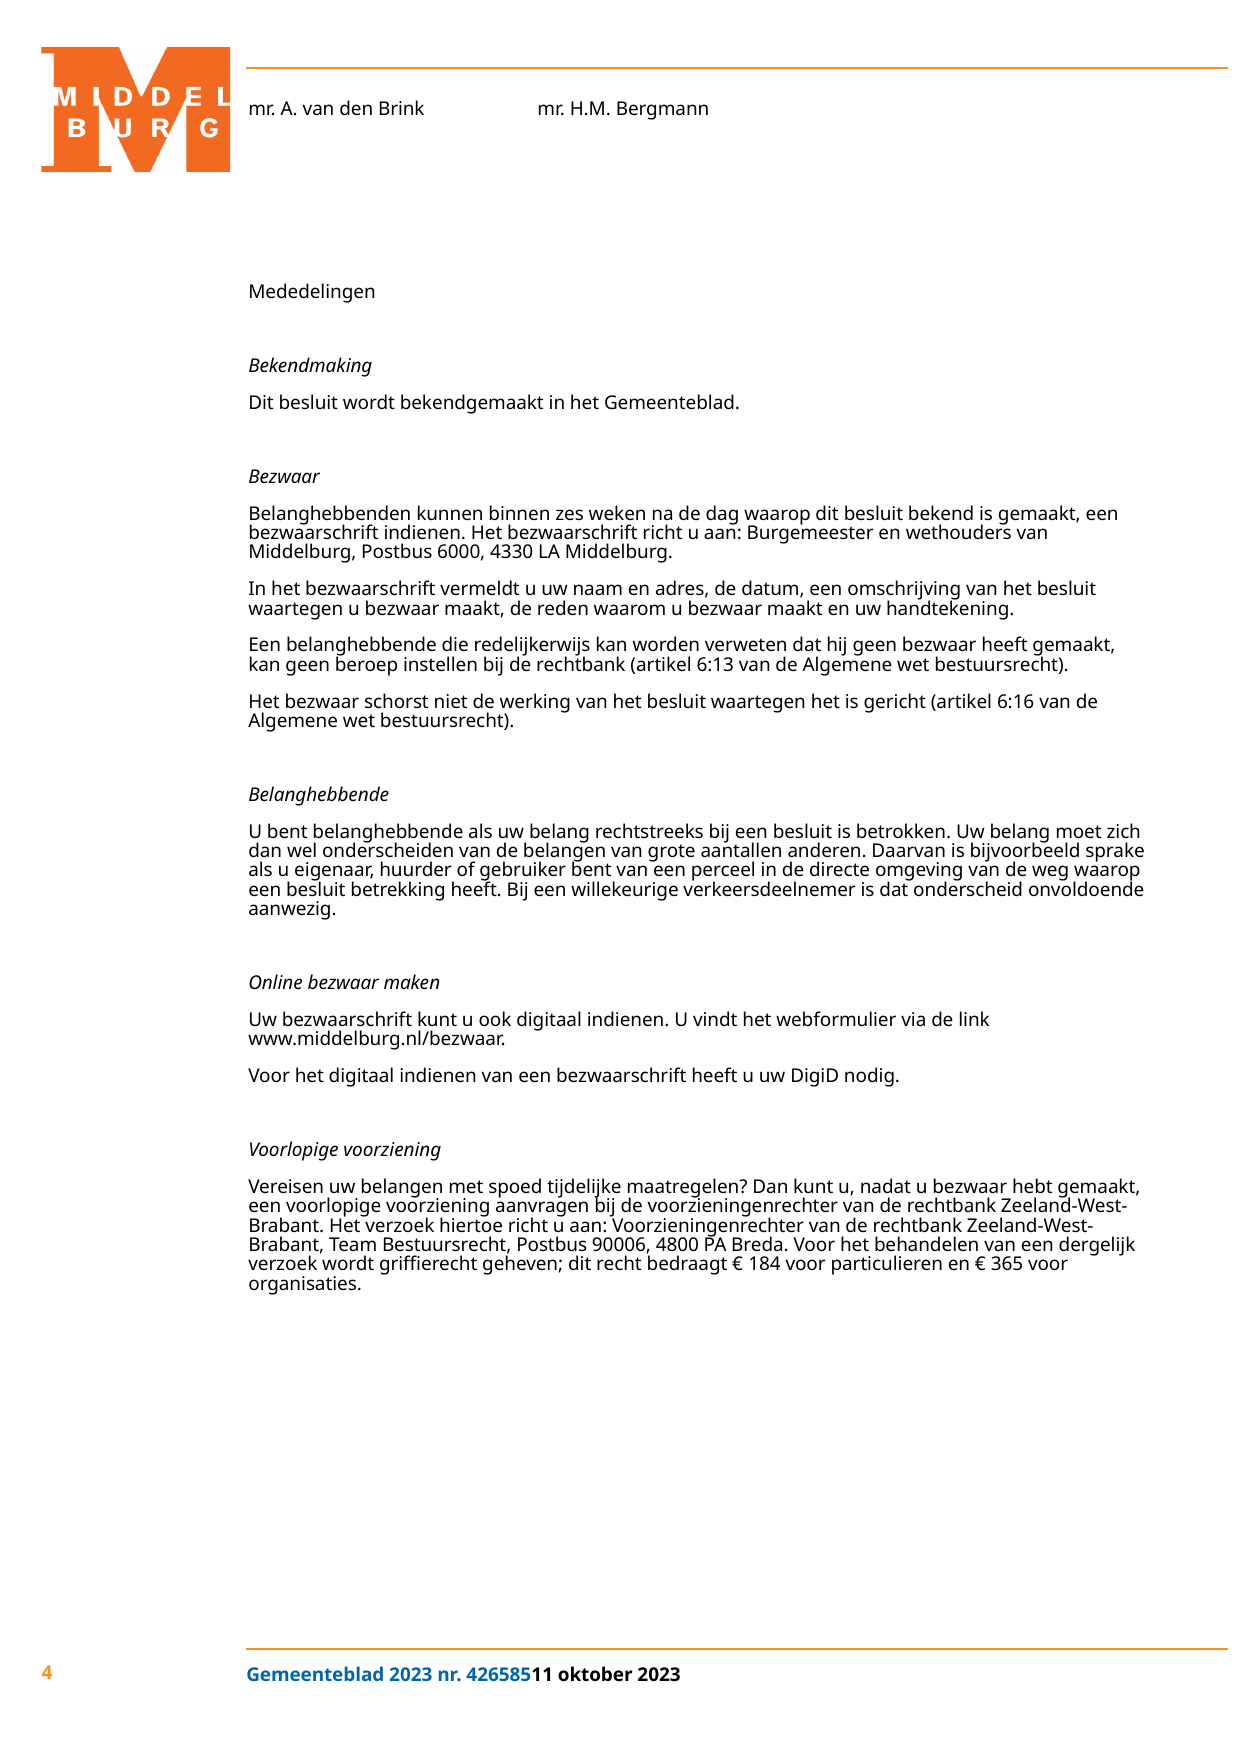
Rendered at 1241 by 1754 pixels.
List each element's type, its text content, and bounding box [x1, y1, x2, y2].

text Een belanghebbende die redelijkerwijs kan worden verweten dat hij geen bezwaar heeft gemaakt, kan geen beroep instellen bij de rechtbank (artikel 6:13 van de Algemene wet bestuursrecht). [248, 636, 1152, 675]
text Voor het digitaal indienen van een bezwaarschrift heeft u uw DigiD nodig. [248, 1067, 1152, 1086]
text Belanghebbenden kunnen binnen zes weken na de dag waarop dit besluit bekend is gemaakt, een bezwaarschrift indienen. Het bezwaarschrift richt u aan: Burgemeester en wethouders van Middelburg, Postbus 6000, 4330 LA Middelburg. [248, 505, 1152, 562]
text Belanghebbende [248, 786, 1152, 805]
text Bezwaar [248, 468, 1152, 487]
text Online bezwaar maken [248, 974, 1152, 993]
text mr. A. van den Brink mr. H.M. Bergmann [248, 95, 1152, 121]
text Voorlopige voorziening [248, 1141, 1152, 1160]
text Vereisen uw belangen met spoed tijdelijke maatregelen? Dan kunt u, nadat u bezwaar hebt gemaakt, een voorlopige voorziening aanvragen bij de voorzieningenrechter van de rechtbank Zeeland-West-Brabant. Het verzoek hiertoe richt u aan: Voorzieningenrechter van de rechtbank Zeeland-West-Brabant, Team Bestuursrecht, Postbus 90006, 4800 PA Breda. Voor het behandelen van een dergelijk verzoek wordt griffierecht geheven; dit recht bedraagt € 184 voor particulieren en € 365 voor organisaties. [248, 1178, 1152, 1294]
text Bekendmaking [248, 357, 1152, 376]
text Mededelingen [248, 283, 1152, 302]
text In het bezwaarschrift vermeldt u uw naam en adres, de datum, een omschrijving van het besluit waartegen u bezwaar maakt, de reden waarom u bezwaar maakt en uw handtekening. [248, 580, 1152, 619]
text U bent belanghebbende als uw belang rechtstreeks bij een besluit is betrokken. Uw belang moet zich dan wel onderscheiden van de belangen van grote aantallen anderen. Daarvan is bijvoorbeeld sprake als u eigenaar, huurder of gebruiker bent van een perceel in de directe omgeving van de weg waarop een besluit betrekking heeft. Bij een willekeurige verkeersdeelnemer is dat onderscheid onvoldoende aanwezig. [248, 823, 1152, 919]
picture [41, 47, 231, 172]
text Dit besluit wordt bekendgemaakt in het Gemeenteblad. [248, 394, 1152, 413]
text Het bezwaar schorst niet de werking van het besluit waartegen het is gericht (artikel 6:16 van de Algemene wet bestuursrecht). [248, 693, 1152, 731]
text Uw bezwaarschrift kunt u ook digitaal indienen. U vindt het webformulier via de link www.middelburg.nl/bezwaar. [248, 1011, 1152, 1049]
